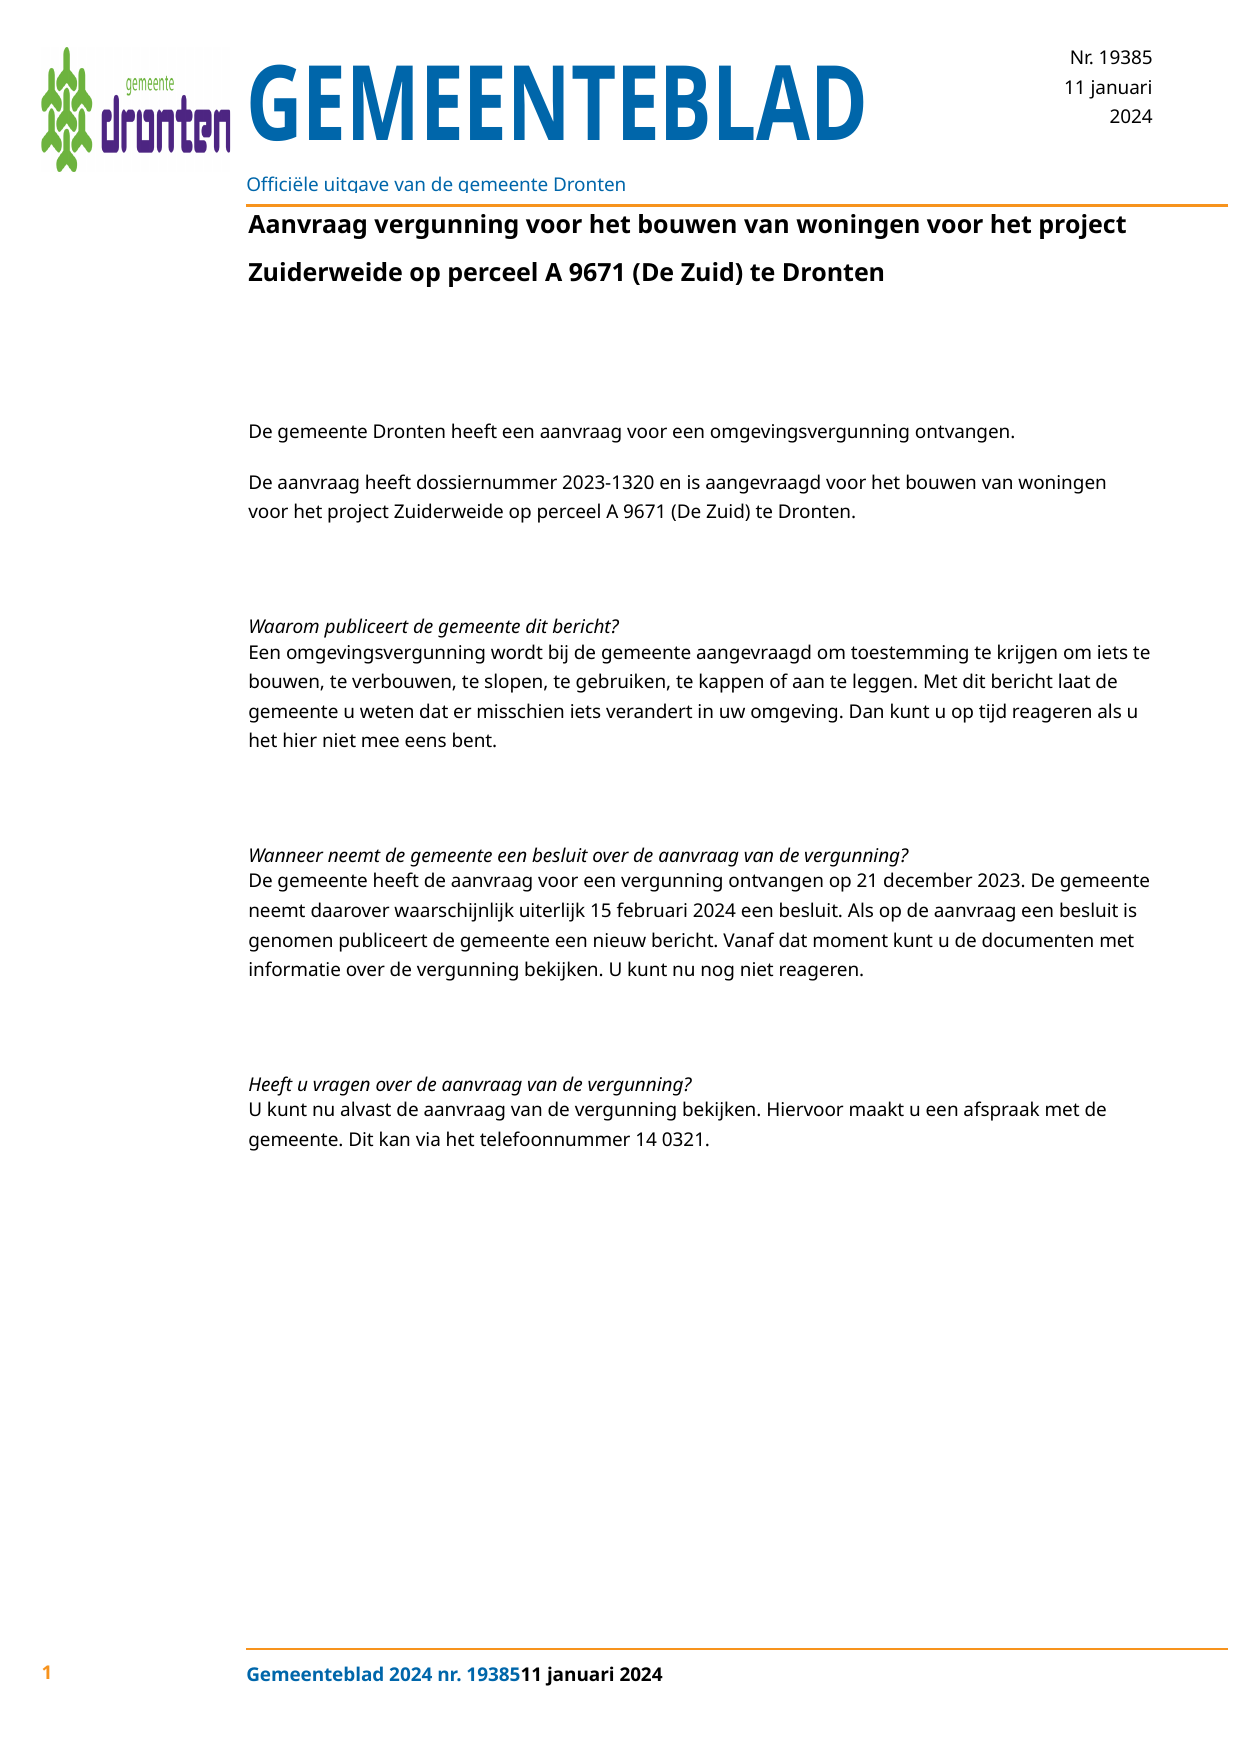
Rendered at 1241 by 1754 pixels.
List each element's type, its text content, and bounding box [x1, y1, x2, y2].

text De aanvraag heeft dossiernummer 2023-1320 en is aangevraagd voor het bouwen van woningen voor het project Zuiderweide op perceel A 9671 (De Zuid) te Dronten. [248, 469, 1152, 524]
text De gemeente heeft de aanvraag voor een vergunning ontvangen op 21 december 2023. De gemeente neemt daarover waarschijnlijk uiterlijk 15 februari 2024 een besluit. Als op de aanvraag een besluit is genomen publiceert de gemeente een nieuw bericht. Vanaf dat moment kunt u de documenten met informatie over de vergunning bekijken. U kunt nu nog niet reageren. [248, 868, 1152, 982]
text Aanvraag vergunning voor het bouwen van woningen voor het project Zuiderweide op perceel A 9671 (De Zuid) te Dronten [248, 207, 1152, 288]
text Heeft u vragen over de aanvraag van de vergunning? [248, 1071, 1152, 1097]
picture [41, 47, 231, 172]
text Wanneer neemt de gemeente een besluit over de aanvraag van de vergunning? [248, 842, 1152, 868]
text U kunt nu alvast de aanvraag van de vergunning bekijken. Hiervoor maakt u een afspraak met de gemeente. Dit kan via het telefoonnummer 14 0321. [248, 1097, 1152, 1152]
text De gemeente Dronten heeft een aanvraag voor een omgevingsvergunning ontvangen. [248, 419, 1152, 444]
text Een omgevingsvergunning wordt bij de gemeente aangevraagd om toestemming te krijgen om iets te bouwen, te verbouwen, te slopen, te gebruiken, te kappen of aan te leggen. Met dit bericht laat de gemeente u weten dat er misschien iets verandert in uw omgeving. Dan kunt u op tijd reageren als u het hier niet mee eens bent. [248, 639, 1152, 753]
text Waarom publiceert de gemeente dit bericht? [248, 613, 1152, 639]
